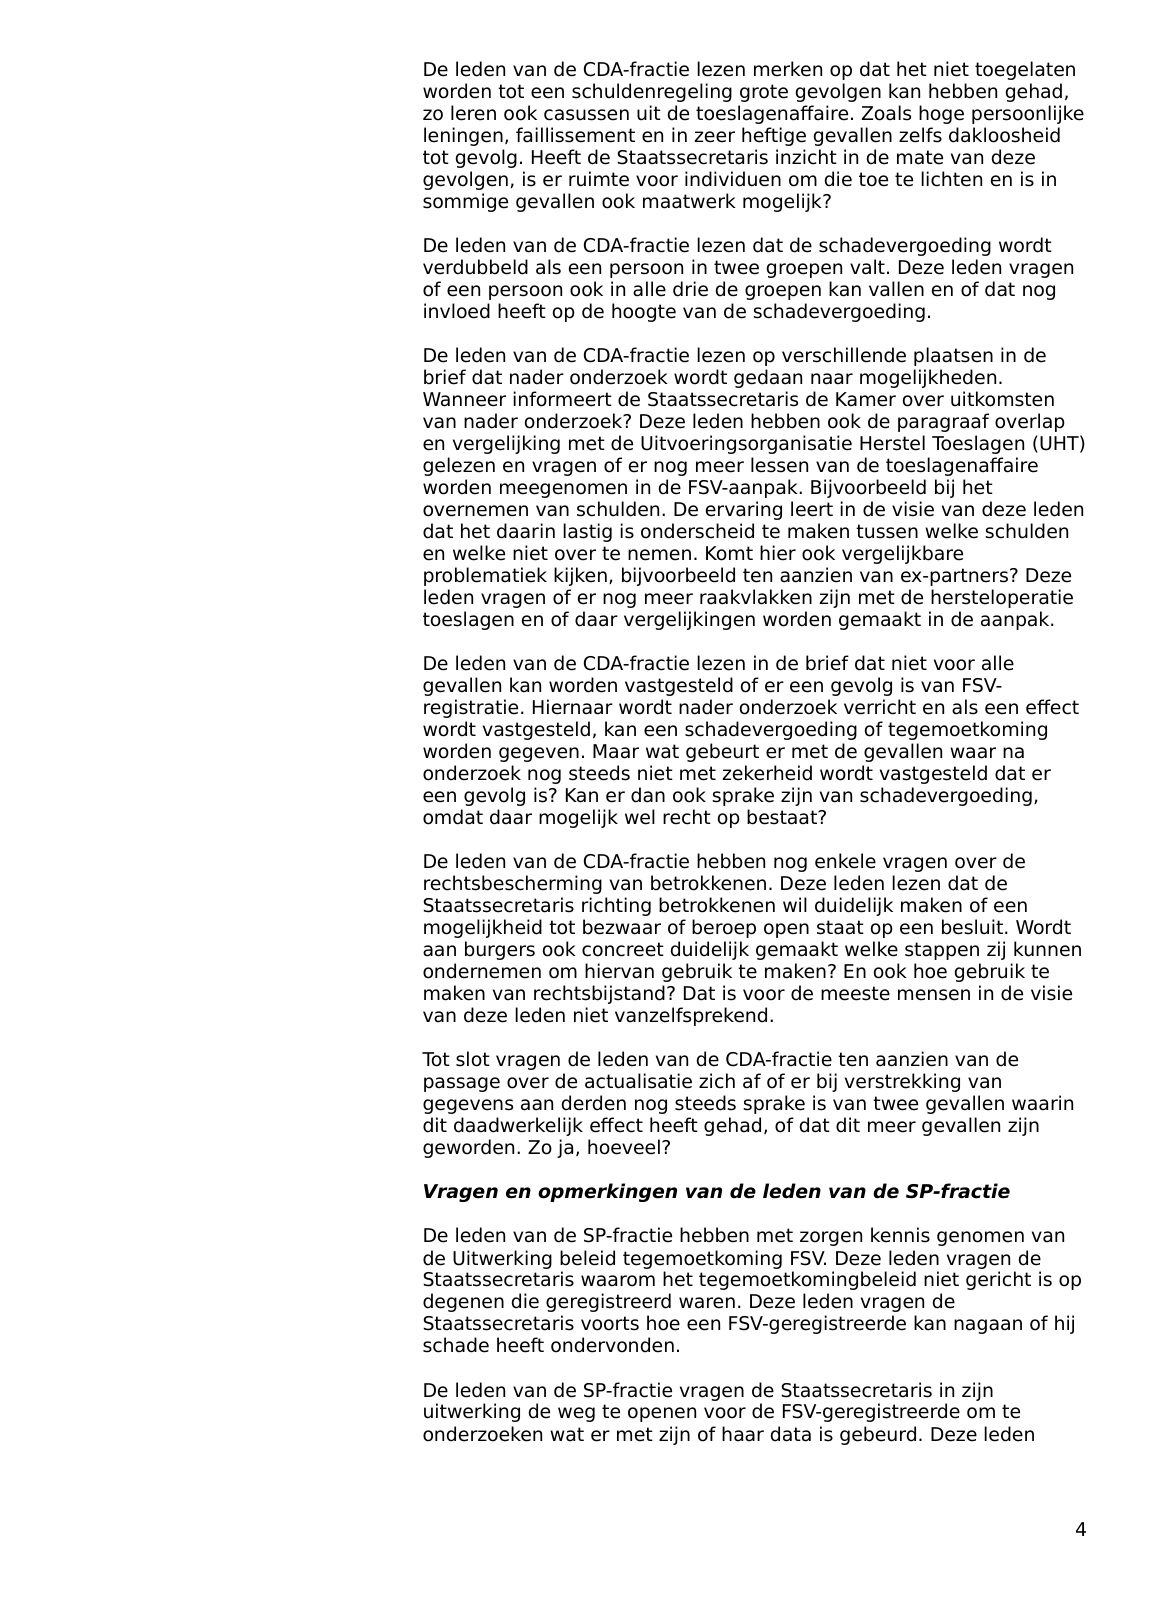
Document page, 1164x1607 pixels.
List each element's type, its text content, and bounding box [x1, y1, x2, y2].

text De leden van de CDA-fractie lezen merken op dat het niet toegelaten worden tot een schuldenregeling grote gevolgen kan hebben gehad, zo leren ook casussen uit de toeslagenaffaire. Zoals hoge persoonlijke leningen, faillissement en in zeer heftige gevallen zelfs dakloosheid tot gevolg. Heeft de Staatssecretaris inzicht in de mate van deze gevolgen, is er ruimte voor individuen om die toe te lichten en is in sommige gevallen ook maatwerk mogelijk? [422, 59, 1087, 213]
subtitle Vragen en opmerkingen van de leden van de SP-fractie [422, 1181, 1087, 1203]
text De leden van de CDA-fractie lezen op verschillende plaatsen in de brief dat nader onderzoek wordt gedaan naar mogelijkheden. Wanneer informeert de Staatssecretaris de Kamer over uitkomsten van nader onderzoek? Deze leden hebben ook de paragraaf overlap en vergelijking met de Uitvoeringsorganisatie Herstel Toeslagen (UHT) gelezen en vragen of er nog meer lessen van de toeslagenaffaire worden meegenomen in de FSV-aanpak. Bijvoorbeeld bij het overnemen van schulden. De ervaring leert in de visie van deze leden dat het daarin lastig is onderscheid te maken tussen welke schulden en welke niet over te nemen. Komt hier ook vergelijkbare problematiek kijken, bijvoorbeeld ten aanzien van ex-partners? Deze leden vragen of er nog meer raakvlakken zijn met de hersteloperatie toeslagen en of daar vergelijkingen worden gemaakt in de aanpak. [422, 345, 1087, 631]
text De leden van de SP-fractie vragen de Staatssecretaris in zijn uitwerking de weg te openen voor de FSV-geregistreerde om te onderzoeken wat er met zijn of haar data is gebeurd. Deze leden [422, 1379, 1087, 1445]
text De leden van de CDA-fractie lezen in de brief dat niet voor alle gevallen kan worden vastgesteld of er een gevolg is van FSV-registratie. Hiernaar wordt nader onderzoek verricht en als een effect wordt vastgesteld, kan een schadevergoeding of tegemoetkoming worden gegeven. Maar wat gebeurt er met de gevallen waar na onderzoek nog steeds niet met zekerheid wordt vastgesteld dat er een gevolg is? Kan er dan ook sprake zijn van schadevergoeding, omdat daar mogelijk wel recht op bestaat? [422, 653, 1087, 829]
text De leden van de CDA-fractie lezen dat de schadevergoeding wordt verdubbeld als een persoon in twee groepen valt. Deze leden vragen of een persoon ook in alle drie de groepen kan vallen en of dat nog invloed heeft op de hoogte van de schadevergoeding. [422, 235, 1087, 323]
text De leden van de CDA-fractie hebben nog enkele vragen over de rechtsbescherming van betrokkenen. Deze leden lezen dat de Staatssecretaris richting betrokkenen wil duidelijk maken of een mogelijkheid tot bezwaar of beroep open staat op een besluit. Wordt aan burgers ook concreet duidelijk gemaakt welke stappen zij kunnen ondernemen om hiervan gebruik te maken? En ook hoe gebruik te maken van rechtsbijstand? Dat is voor de meeste mensen in de visie van deze leden niet vanzelfsprekend. [422, 851, 1087, 1027]
text Tot slot vragen de leden van de CDA-fractie ten aanzien van de passage over de actualisatie zich af of er bij verstrekking van gegevens aan derden nog steeds sprake is van twee gevallen waarin dit daadwerkelijk effect heeft gehad, of dat dit meer gevallen zijn geworden. Zo ja, hoeveel? [422, 1049, 1087, 1159]
text De leden van de SP-fractie hebben met zorgen kennis genomen van de Uitwerking beleid tegemoetkoming FSV. Deze leden vragen de Staatssecretaris waarom het tegemoetkomingbeleid niet gericht is op degenen die geregistreerd waren. Deze leden vragen de Staatssecretaris voorts hoe een FSV-geregistreerde kan nagaan of hij schade heeft ondervonden. [422, 1225, 1087, 1357]
